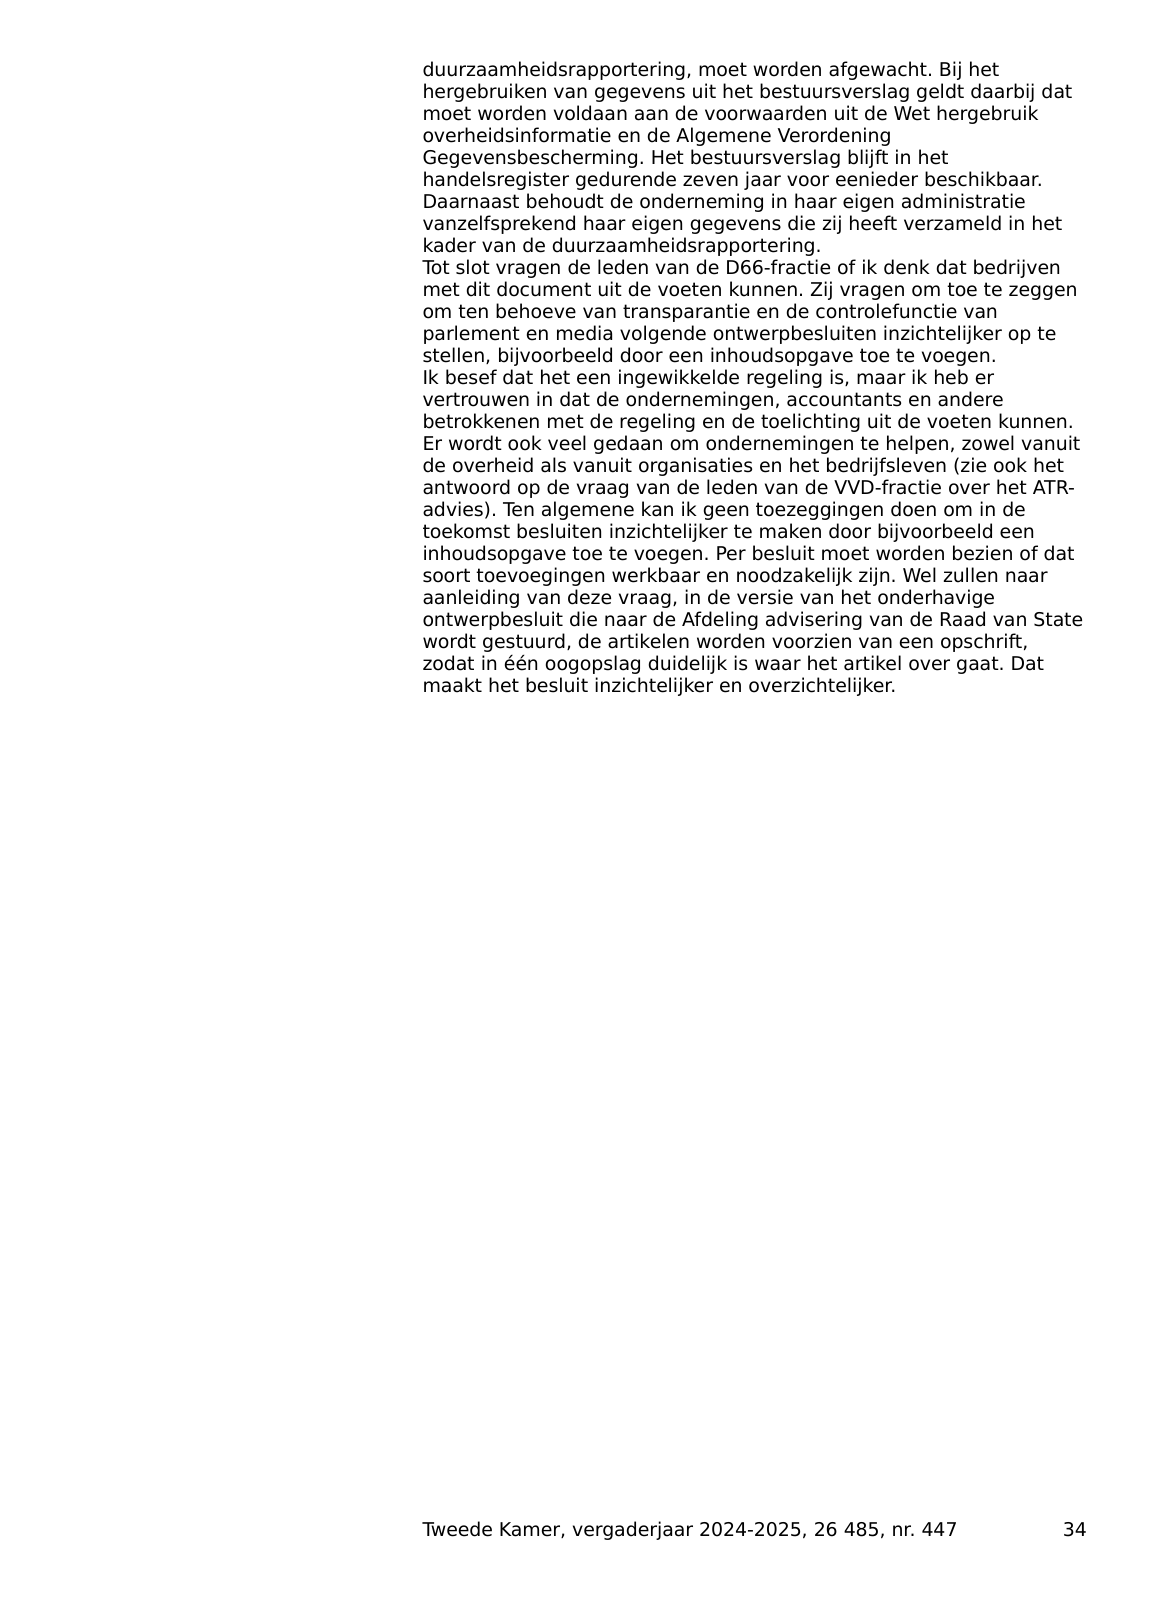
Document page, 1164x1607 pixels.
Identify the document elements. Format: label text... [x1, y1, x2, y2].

text Tot slot vragen de leden van de D66-fractie of ik denk dat bedrijven met dit document uit de voeten kunnen. Zij vragen om toe te zeggen om ten behoeve van transparantie en de controlefunctie van parlement en media volgende ontwerpbesluiten inzichtelijker op te stellen, bijvoorbeeld door een inhoudsopgave toe te voegen. [422, 257, 1087, 367]
text Ik besef dat het een ingewikkelde regeling is, maar ik heb er vertrouwen in dat de ondernemingen, accountants en andere betrokkenen met de regeling en de toelichting uit de voeten kunnen. Er wordt ook veel gedaan om ondernemingen te helpen, zowel vanuit de overheid als vanuit organisaties en het bedrijfsleven (zie ook het antwoord op de vraag van de leden van de VVD-fractie over het ATR-advies). Ten algemene kan ik geen toezeggingen doen om in de toekomst besluiten inzichtelijker te maken door bijvoorbeeld een inhoudsopgave toe te voegen. Per besluit moet worden bezien of dat soort toevoegingen werkbaar en noodzakelijk zijn. Wel zullen naar aanleiding van deze vraag, in de versie van het onderhavige ontwerpbesluit die naar de Afdeling advisering van de Raad van State wordt gestuurd, de artikelen worden voorzien van een opschrift, zodat in één oogopslag duidelijk is waar het artikel over gaat. Dat maakt het besluit inzichtelijker en overzichtelijker. [422, 367, 1087, 696]
text duurzaamheidsrapportering, moet worden afgewacht. Bij het hergebruiken van gegevens uit het bestuursverslag geldt daarbij dat moet worden voldaan aan de voorwaarden uit de Wet hergebruik overheidsinformatie en de Algemene Verordening Gegevensbescherming. Het bestuursverslag blijft in het handelsregister gedurende zeven jaar voor eenieder beschikbaar. Daarnaast behoudt de onderneming in haar eigen administratie vanzelfsprekend haar eigen gegevens die zij heeft verzameld in het kader van de duurzaamheidsrapportering. [422, 59, 1087, 257]
